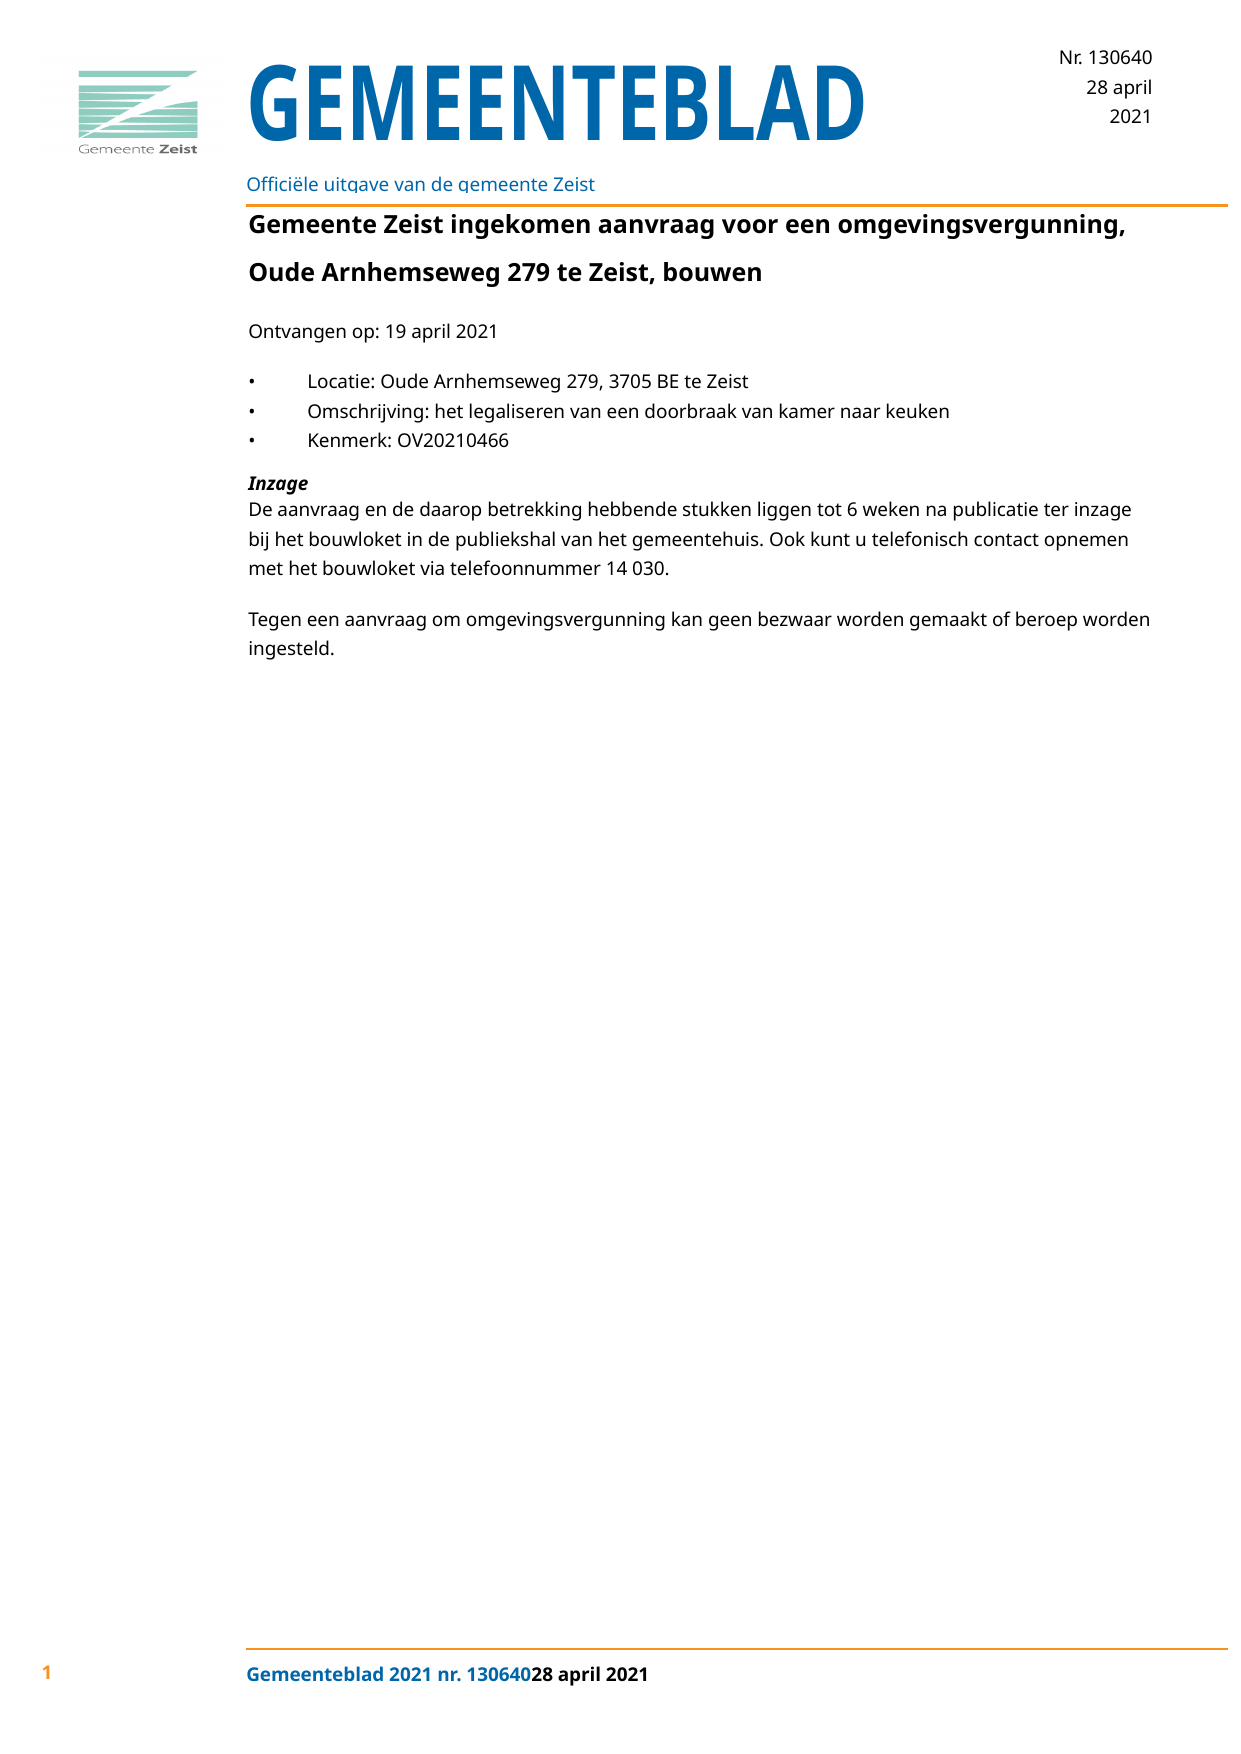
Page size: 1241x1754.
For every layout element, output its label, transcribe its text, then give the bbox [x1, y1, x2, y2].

text De aanvraag en de daarop betrekking hebbende stukken liggen tot 6 weken na publicatie ter inzage bij het bouwloket in de publiekshal van het gemeentehuis. Ook kunt u telefonisch contact opnemen met het bouwloket via telefoonnummer 14 030. [248, 496, 1152, 581]
text Ontvangen op: 19 april 2021 [248, 318, 1152, 344]
text Tegen een aanvraag om omgevingsvergunning kan geen bezwaar worden gemaakt of beroep worden ingesteld. [248, 606, 1152, 661]
list Kenmerk: OV20210466 [248, 427, 1152, 453]
text Gemeente Zeist ingekomen aanvraag voor een omgevingsvergunning, Oude Arnhemseweg 279 te Zeist, bouwen [248, 207, 1152, 288]
list Omschrijving: het legaliseren van een doorbraak van kamer naar keuken [248, 398, 1152, 424]
list Locatie: Oude Arnhemseweg 279, 3705 BE te Zeist [248, 368, 1152, 394]
picture [41, 47, 231, 172]
text Inzage [248, 471, 1152, 496]
